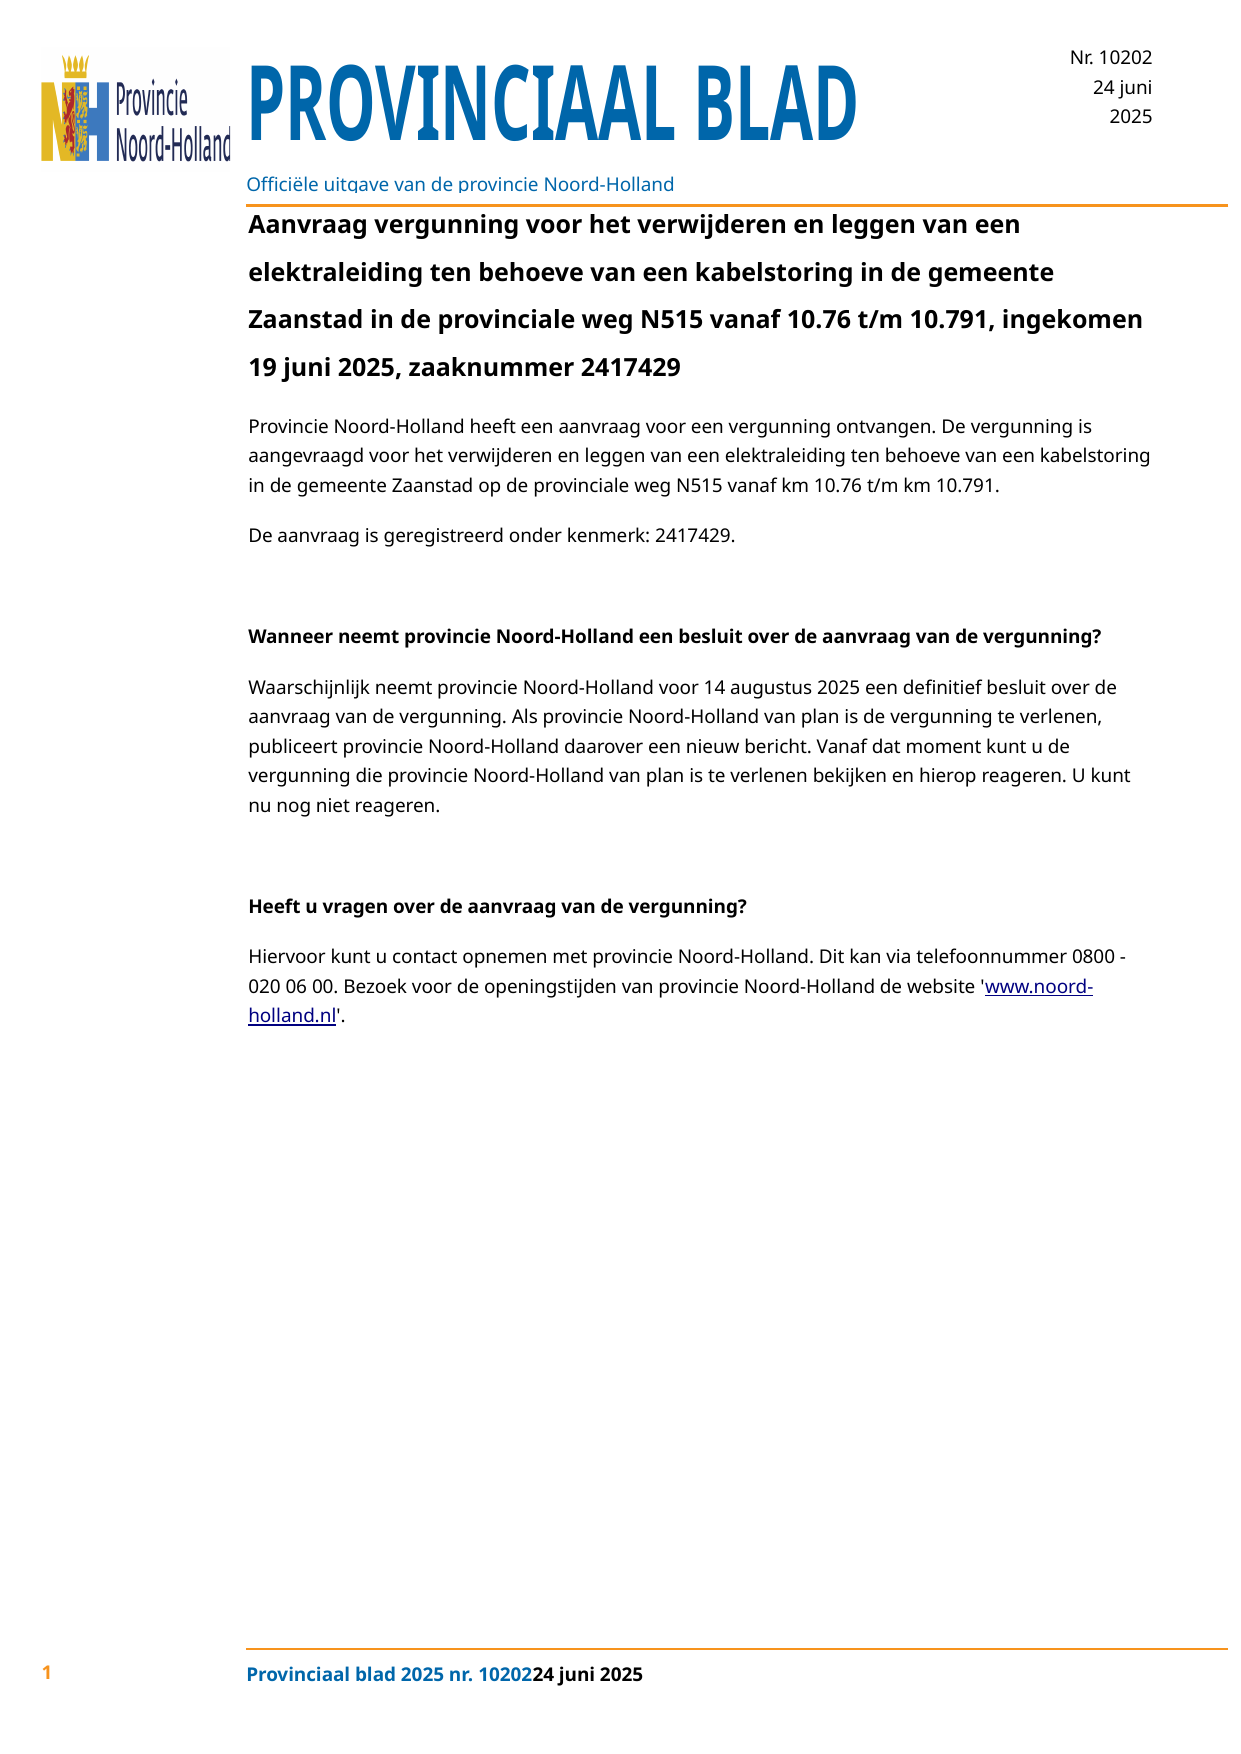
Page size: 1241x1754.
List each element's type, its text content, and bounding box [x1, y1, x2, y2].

text De aanvraag is geregistreerd onder kenmerk: 2417429. [248, 523, 1152, 548]
text Waarschijnlijk neemt provincie Noord-Holland voor 14 augustus 2025 een definitief besluit over de aanvraag van de vergunning. Als provincie Noord-Holland van plan is de vergunning te verlenen, publiceert provincie Noord-Holland daarover een nieuw bericht. Vanaf dat moment kunt u de vergunning die provincie Noord-Holland van plan is te verlenen bekijken en hierop reageren. U kunt nu nog niet reageren. [248, 674, 1152, 818]
text Wanneer neemt provincie Noord-Holland een besluit over de aanvraag van de vergunning? [248, 623, 1152, 649]
text Aanvraag vergunning voor het verwijderen en leggen van een elektraleiding ten behoeve van een kabelstoring in de gemeente Zaanstad in de provinciale weg N515 vanaf 10.76 t/m 10.791, ingekomen 19 juni 2025, zaaknummer 2417429 [248, 207, 1152, 384]
text Provincie Noord-Holland heeft een aanvraag voor een vergunning ontvangen. De vergunning is aangevraagd voor het verwijderen en leggen van een elektraleiding ten behoeve van een kabelstoring in de gemeente Zaanstad op de provinciale weg N515 vanaf km 10.76 t/m km 10.791. [248, 413, 1152, 498]
text Hiervoor kunt u contact opnemen met provincie Noord-Holland. Dit kan via telefoonnummer 0800 - 020 06 00. Bezoek voor de openingstijden van provincie Noord-Holland de website 'www.noord-holland.nl'. [248, 943, 1152, 1028]
picture [41, 47, 231, 172]
text Heeft u vragen over de aanvraag van de vergunning? [248, 893, 1152, 919]
